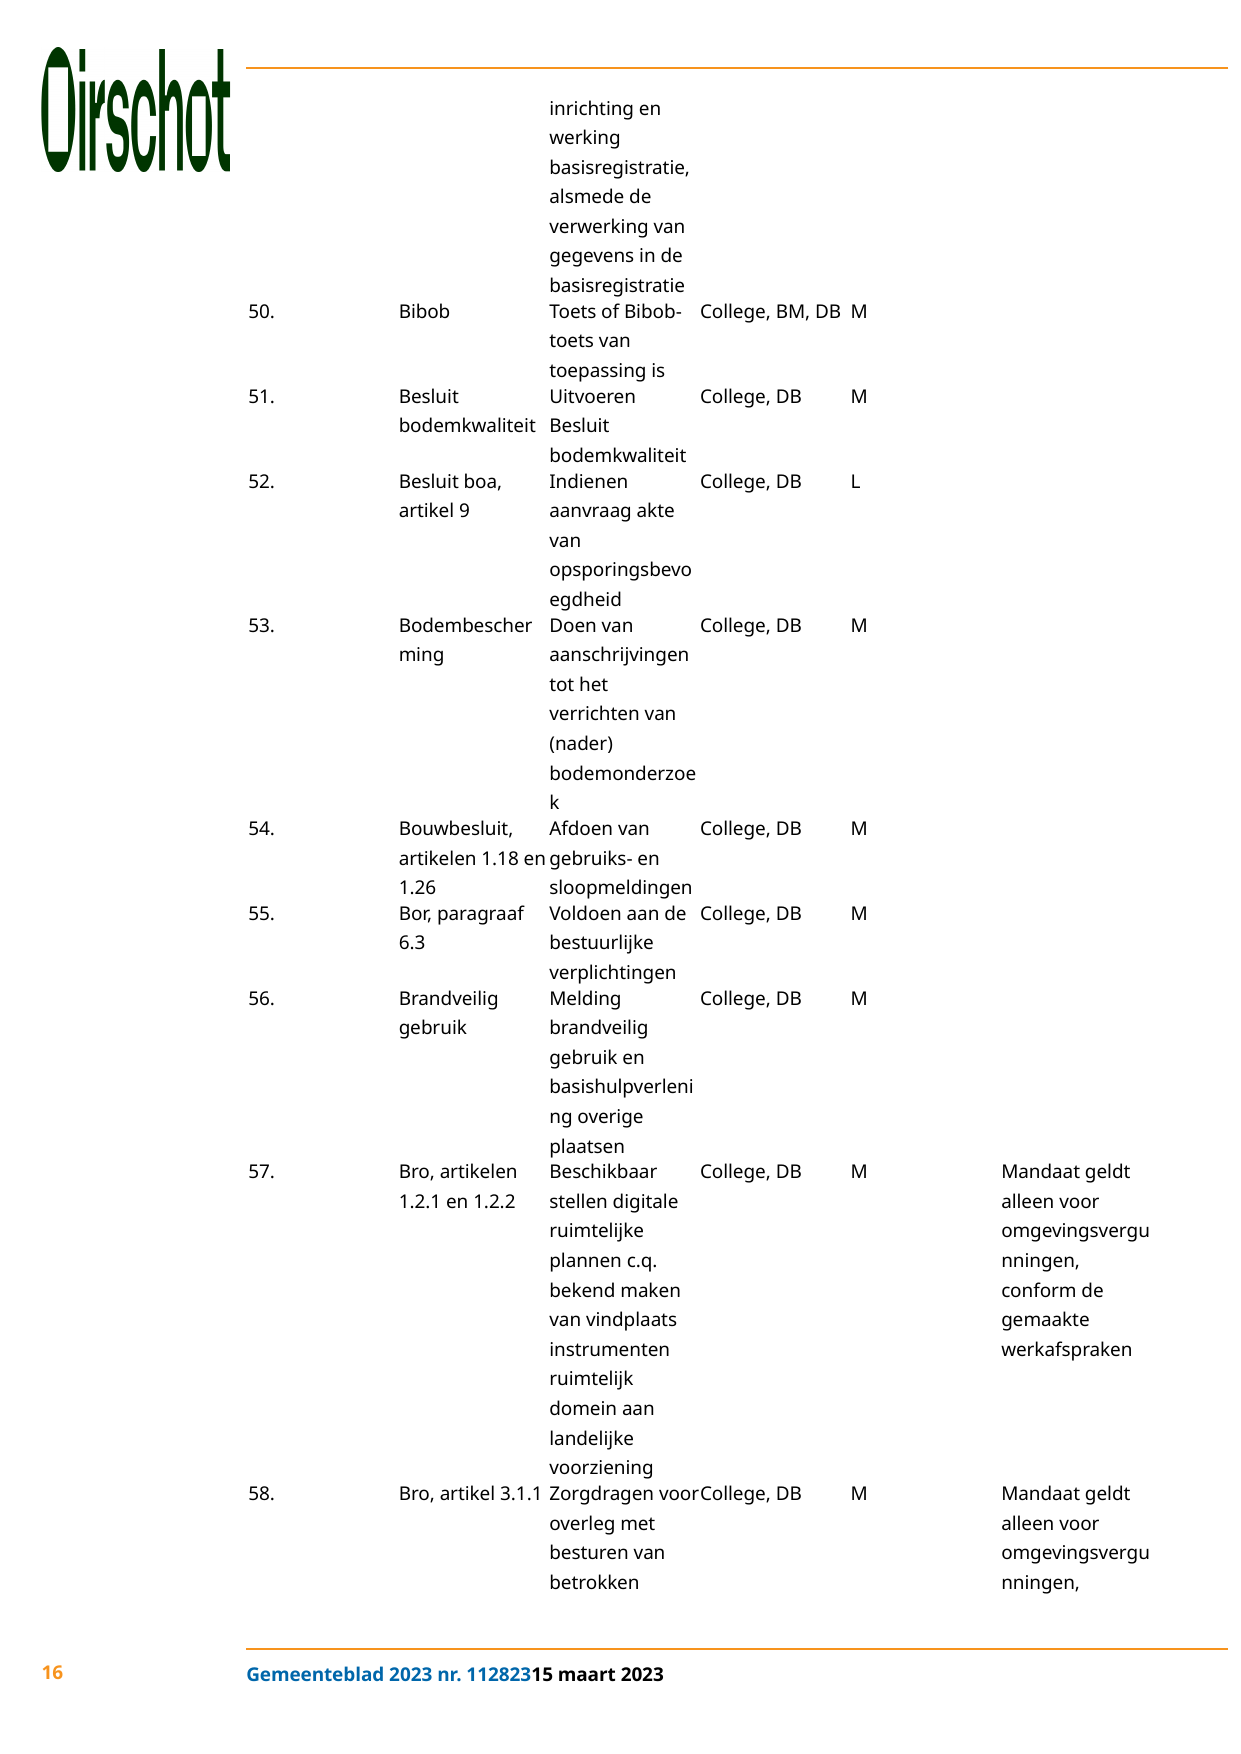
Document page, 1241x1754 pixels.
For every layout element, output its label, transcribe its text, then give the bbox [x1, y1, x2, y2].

table_cell Bro, artikelen 1.2.1 en 1.2.2 [399, 1159, 549, 1480]
table_cell M [850, 1159, 1001, 1480]
table_cell M [850, 1480, 1001, 1594]
table_cell M [850, 985, 1001, 1158]
table_cell inrichting en werking basisregistratie, alsmede de verwerking van gegevens in de basisregistratie [549, 95, 700, 298]
table_cell College, DB [700, 985, 850, 1158]
table_cell Melding brandveilig gebruik en basishulpverlening overige plaatsen [549, 985, 700, 1158]
table_cell 56. [248, 985, 398, 1158]
table_cell Besluit boa, artikel 9 [399, 468, 549, 612]
table_cell 50. [248, 298, 398, 383]
table_cell Mandaat geldt alleen voor omgevingsvergunningen, conform de gemaakte werkafspraken [1001, 1159, 1152, 1480]
table_cell Bouwbesluit, artikelen 1.18 en 1.26 [399, 815, 549, 900]
table_cell College, DB [700, 1480, 850, 1594]
table_cell [1001, 815, 1152, 900]
table_cell College, DB [700, 468, 850, 612]
table_cell Mandaat geldt alleen voor omgevingsvergunningen, [1001, 1480, 1152, 1594]
table_cell Toets of Bibob-toets van toepassing is [549, 298, 700, 383]
table_cell L [850, 468, 1001, 612]
table_cell Doen van aanschrijvingen tot het verrichten van (nader) bodemonderzoek [549, 612, 700, 815]
table_cell [1001, 468, 1152, 612]
picture [41, 47, 231, 172]
table_cell [850, 95, 1001, 298]
table_cell [1001, 298, 1152, 383]
table_cell 52. [248, 468, 398, 612]
table_cell 58. [248, 1480, 398, 1594]
table_cell M [850, 612, 1001, 815]
table_cell 53. [248, 612, 398, 815]
table_cell Uitvoeren Besluit bodemkwaliteit [549, 383, 700, 468]
table_cell M [850, 815, 1001, 900]
table_cell [248, 95, 398, 298]
table_cell Zorgdragen voor overleg met besturen van betrokken [549, 1480, 700, 1594]
table_cell M [850, 298, 1001, 383]
table_cell 54. [248, 815, 398, 900]
table_cell M [850, 383, 1001, 468]
table_cell College, DB [700, 612, 850, 815]
table_cell [1001, 900, 1152, 985]
table_cell Bro, artikel 3.1.1 [399, 1480, 549, 1594]
table_cell 55. [248, 900, 398, 985]
table_cell Brandveilig gebruik [399, 985, 549, 1158]
table_cell [700, 95, 850, 298]
table_cell M [850, 900, 1001, 985]
table_cell Beschikbaar stellen digitale ruimtelijke plannen c.q. bekend maken van vindplaats instrumenten ruimtelijk domein aan landelijke voorziening [549, 1159, 700, 1480]
table_cell [1001, 383, 1152, 468]
table_cell College, DB [700, 1159, 850, 1480]
table_cell [1001, 985, 1152, 1158]
table_cell College, DB [700, 383, 850, 468]
table_cell Besluit bodemkwaliteit [399, 383, 549, 468]
table_cell Afdoen van gebruiks- en sloopmeldingen [549, 815, 700, 900]
table_cell [1001, 612, 1152, 815]
table_cell Bor, paragraaf 6.3 [399, 900, 549, 985]
table_cell Bodembescherming [399, 612, 549, 815]
table_cell [1001, 95, 1152, 298]
table_cell [399, 95, 549, 298]
table_cell 51. [248, 383, 398, 468]
table_cell Voldoen aan de bestuurlijke verplichtingen [549, 900, 700, 985]
table_cell Bibob [399, 298, 549, 383]
table_cell College, DB [700, 900, 850, 985]
table_cell Indienen aanvraag akte van opsporingsbevoegdheid [549, 468, 700, 612]
table_cell 57. [248, 1159, 398, 1480]
table_cell College, BM, DB [700, 298, 850, 383]
table_cell College, DB [700, 815, 850, 900]
